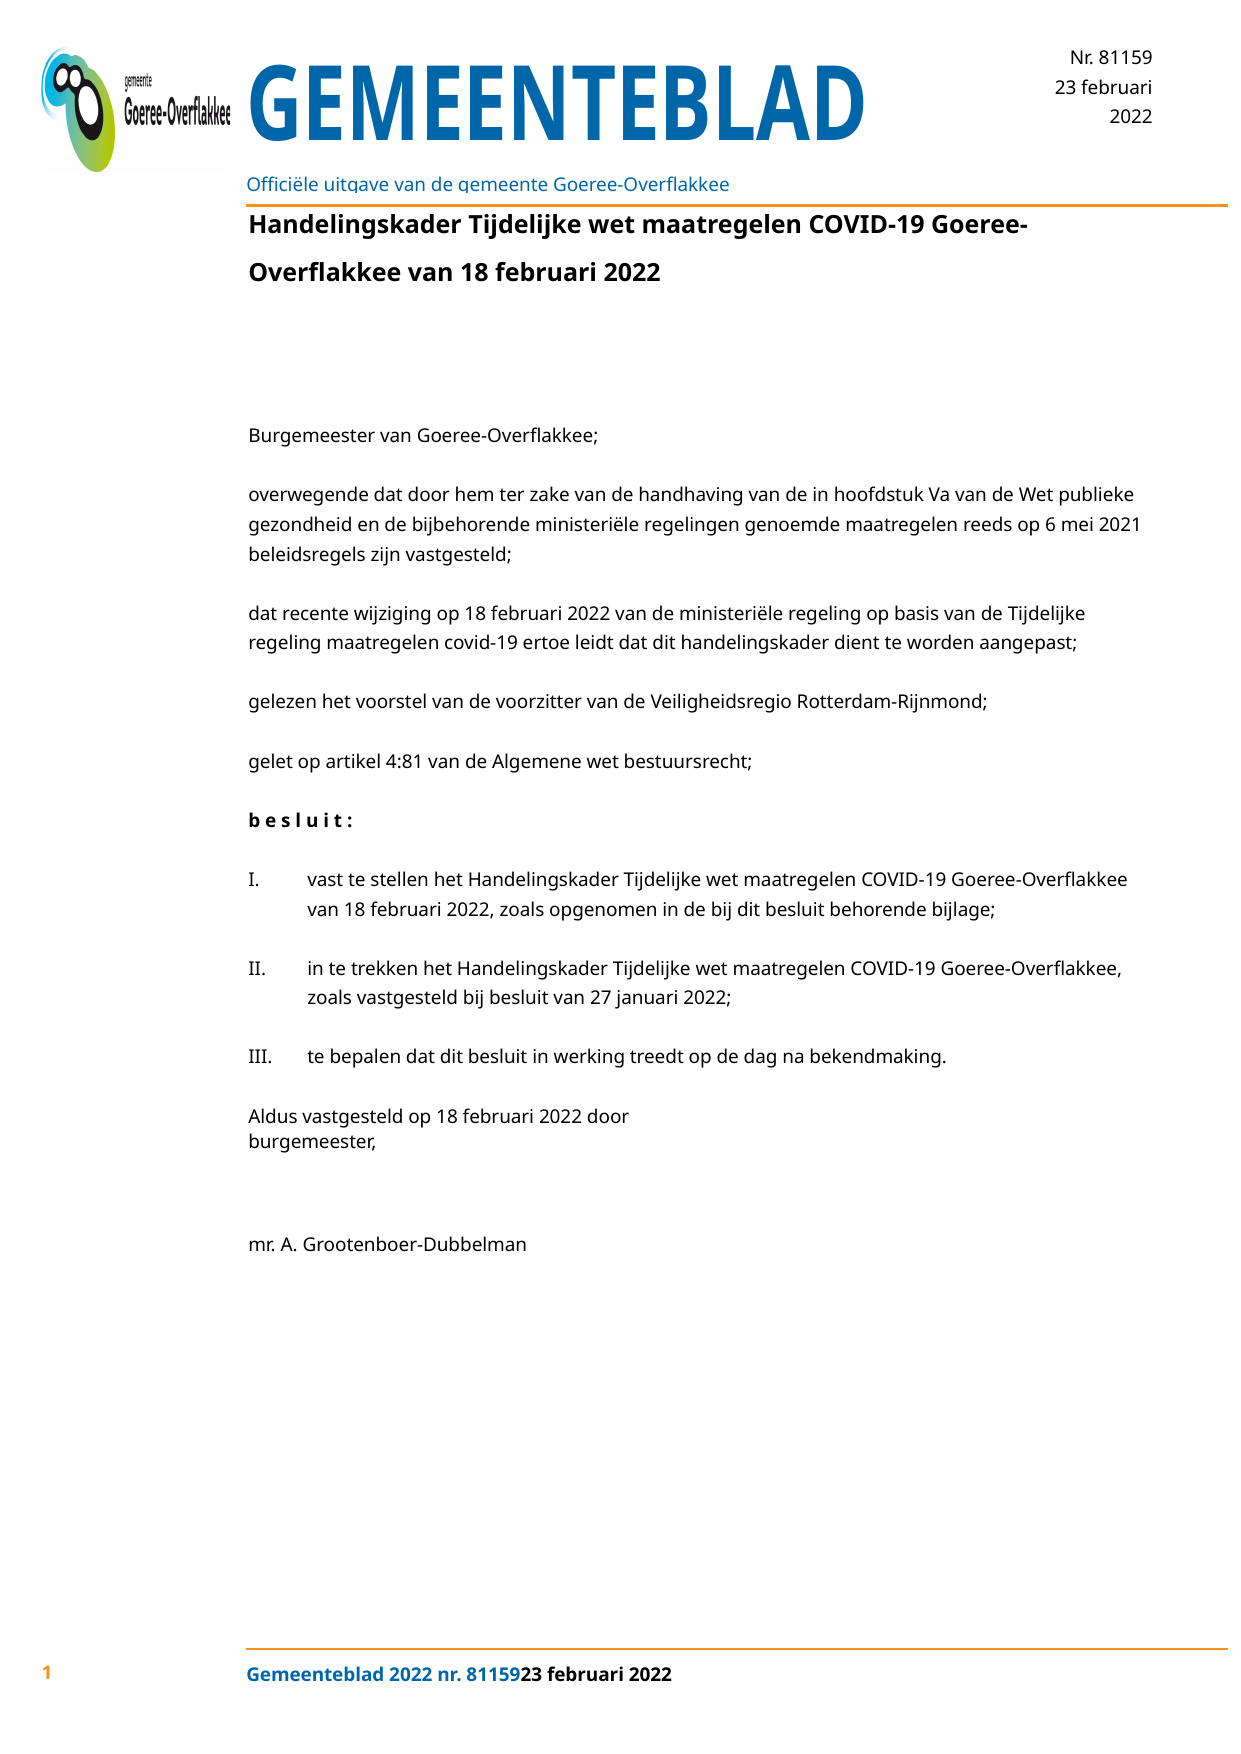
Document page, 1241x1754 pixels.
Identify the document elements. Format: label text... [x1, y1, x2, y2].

text b e s l u i t : [248, 807, 1152, 833]
text Aldus vastgesteld op 18 februari 2022 door [248, 1103, 1152, 1129]
list te bepalen dat dit besluit in werking treedt op de dag na bekendmaking. [248, 1044, 1152, 1069]
text overwegende dat door hem ter zake van de handhaving van de in hoofdstuk Va van de Wet publieke gezondheid en de bijbehorende ministeriële regelingen genoemde maatregelen reeds op 6 mei 2021 beleidsregels zijn vastgesteld; [248, 482, 1152, 567]
list in te trekken het Handelingskader Tijdelijke wet maatregelen COVID-19 Goeree-Overflakkee, zoals vastgesteld bij besluit van 27 januari 2022; [248, 955, 1152, 1010]
text gelet op artikel 4:81 van de Algemene wet bestuursrecht; [248, 748, 1152, 774]
text Burgemeester van Goeree-Overflakkee; [248, 422, 1152, 448]
list vast te stellen het Handelingskader Tijdelijke wet maatregelen COVID-19 Goeree-Overflakkee van 18 februari 2022, zoals opgenomen in de bij dit besluit behorende bijlage; [248, 866, 1152, 922]
text mr. A. Grootenboer-Dubbelman [248, 1232, 1152, 1257]
text burgemeester, [248, 1129, 1152, 1154]
text gelezen het voorstel van de voorzitter van de Veiligheidsregio Rotterdam-Rijnmond; [248, 689, 1152, 714]
text Handelingskader Tijdelijke wet maatregelen COVID-19 Goeree-Overflakkee van 18 februari 2022 [248, 207, 1152, 288]
picture [41, 47, 231, 172]
text dat recente wijziging op 18 februari 2022 van de ministeriële regeling op basis van de Tijdelijke regeling maatregelen covid-19 ertoe leidt dat dit handelingskader dient te worden aangepast; [248, 600, 1152, 655]
